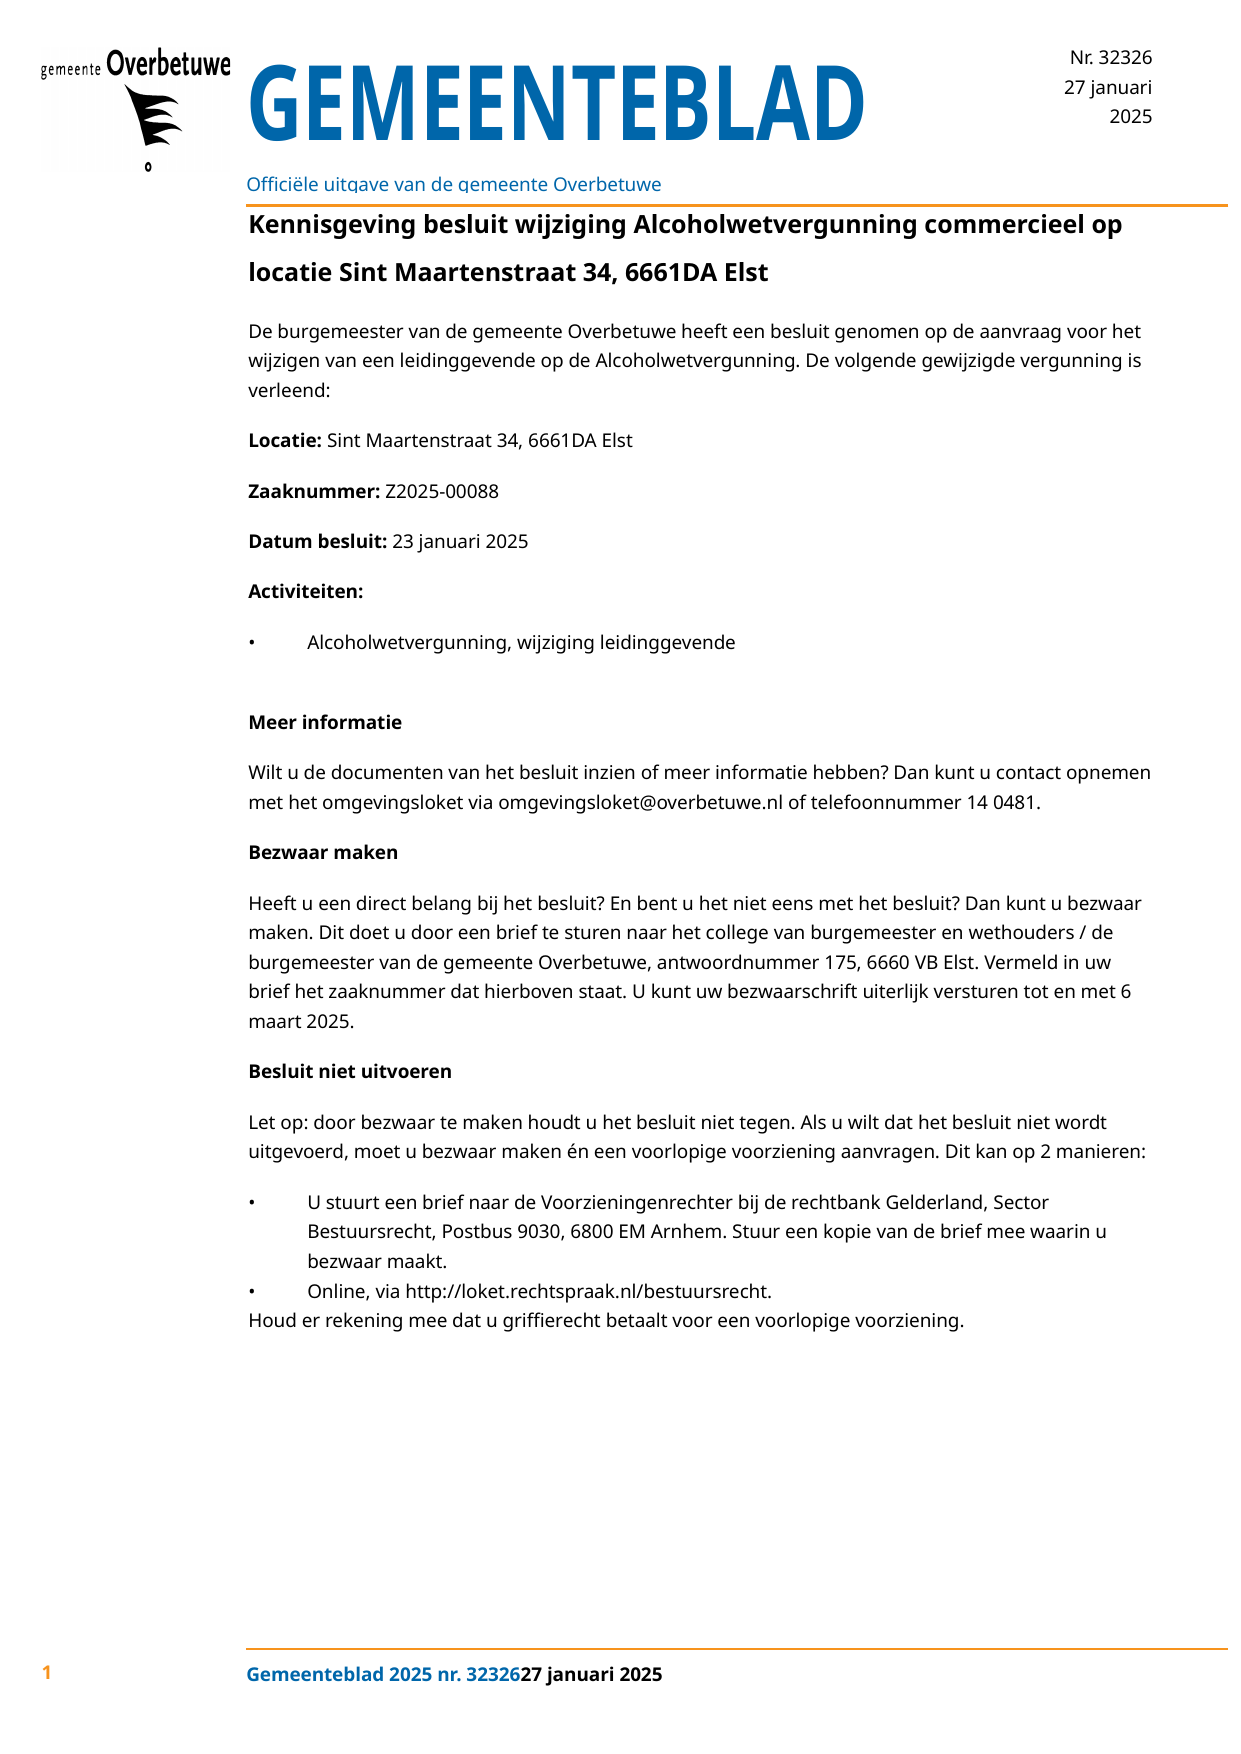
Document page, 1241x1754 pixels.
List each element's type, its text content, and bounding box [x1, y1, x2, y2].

text Bezwaar maken [248, 839, 1152, 865]
text Meer informatie [248, 709, 1152, 735]
list U stuurt een brief naar de Voorzieningenrechter bij de rechtbank Gelderland, Sector Bestuursrecht, Postbus 9030, 6800 EM Arnhem. Stuur een kopie van de brief mee waarin u bezwaar maakt. [248, 1189, 1152, 1274]
text Houd er rekening mee dat u griffierecht betaalt voor een voorlopige voorziening. [248, 1307, 1152, 1333]
text Wilt u de documenten van het besluit inzien of meer informatie hebben? Dan kunt u contact opnemen met het omgevingsloket via omgevingsloket@overbetuwe.nl of telefoonnummer 14 0481. [248, 759, 1152, 815]
text Zaaknummer: Z2025-00088 [248, 478, 1152, 504]
list Online, via http://loket.rechtspraak.nl/bestuursrecht. [248, 1278, 1152, 1304]
text De burgemeester van de gemeente Overbetuwe heeft een besluit genomen op de aanvraag voor het wijzigen van een leidinggevende op de Alcoholwetvergunning. De volgende gewijzigde vergunning is verleend: [248, 318, 1152, 403]
text Heeft u een direct belang bij het besluit? En bent u het niet eens met het besluit? Dan kunt u bezwaar maken. Dit doet u door een brief te sturen naar het college van burgemeester en wethouders / de burgemeester van de gemeente Overbetuwe, antwoordnummer 175, 6660 VB Elst. Vermeld in uw brief het zaaknummer dat hierboven staat. U kunt uw bezwaarschrift uiterlijk versturen tot en met 6 maart 2025. [248, 890, 1152, 1034]
text Locatie: Sint Maartenstraat 34, 6661DA Elst [248, 427, 1152, 453]
picture [41, 47, 231, 172]
text Datum besluit: 23 januari 2025 [248, 528, 1152, 554]
list Alcoholwetvergunning, wijziging leidinggevende [248, 629, 1152, 655]
text Let op: door bezwaar te maken houdt u het besluit niet tegen. Als u wilt dat het besluit niet wordt uitgevoerd, moet u bezwaar maken én een voorlopige voorziening aanvragen. Dit kan op 2 manieren: [248, 1109, 1152, 1164]
text Activiteiten: [248, 579, 1152, 604]
text Kennisgeving besluit wijziging Alcoholwetvergunning commercieel op locatie Sint Maartenstraat 34, 6661DA Elst [248, 207, 1152, 288]
text Besluit niet uitvoeren [248, 1059, 1152, 1084]
